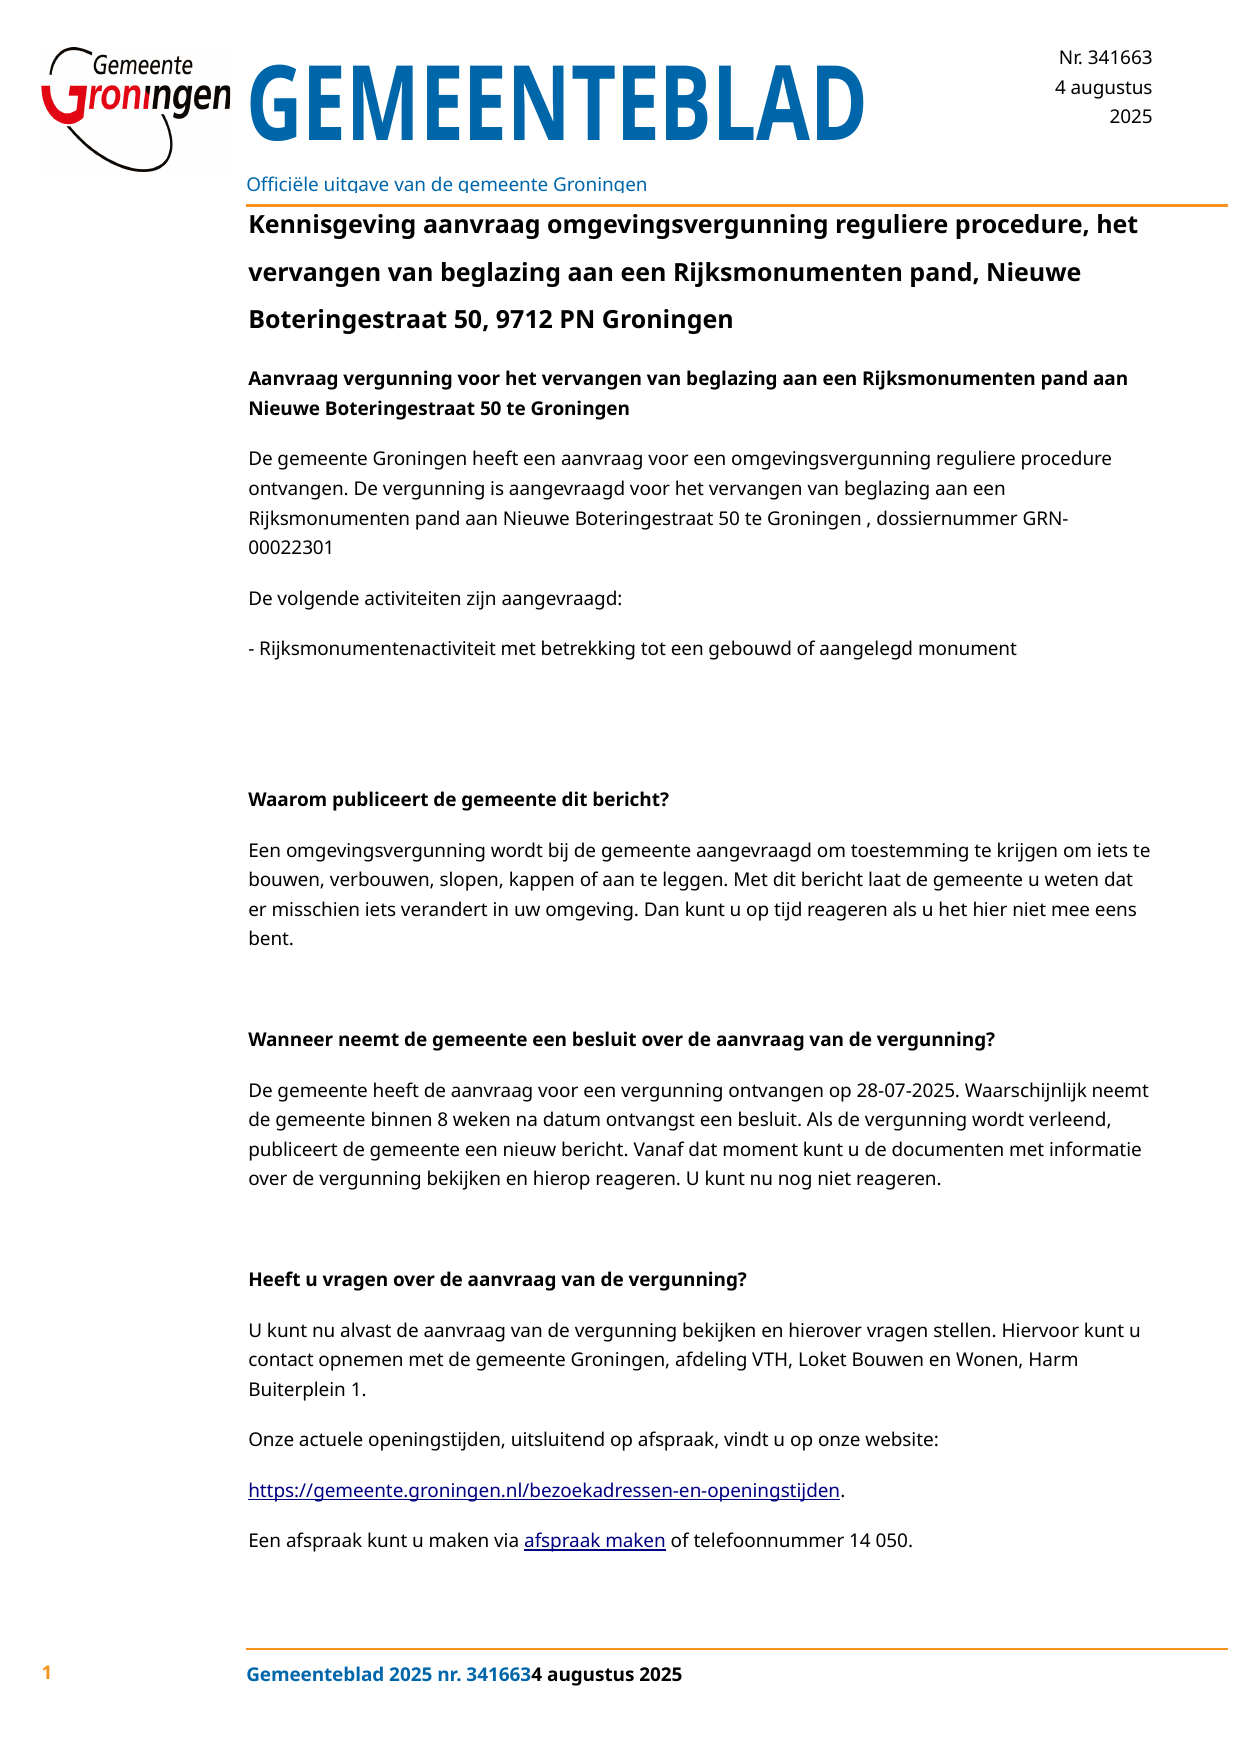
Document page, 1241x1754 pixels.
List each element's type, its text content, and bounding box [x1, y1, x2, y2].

text Wanneer neemt de gemeente een besluit over de aanvraag van de vergunning? [248, 1026, 1152, 1052]
text Waarom publiceert de gemeente dit bericht? [248, 786, 1152, 812]
text De volgende activiteiten zijn aangevraagd: [248, 585, 1152, 610]
text Een afspraak kunt u maken via afspraak maken of telefoonnummer 14 050. [248, 1527, 1152, 1553]
text Kennisgeving aanvraag omgevingsvergunning reguliere procedure, het vervangen van beglazing aan een Rijksmonumenten pand, Nieuwe Boteringestraat 50, 9712 PN Groningen [248, 207, 1152, 336]
picture [41, 47, 231, 172]
text Onze actuele openingstijden, uitsluitend op afspraak, vindt u op onze website: [248, 1426, 1152, 1452]
text Aanvraag vergunning voor het vervangen van beglazing aan een Rijksmonumenten pand aan Nieuwe Boteringestraat 50 te Groningen [248, 366, 1152, 421]
text Heeft u vragen over de aanvraag van de vergunning? [248, 1266, 1152, 1292]
text U kunt nu alvast de aanvraag van de vergunning bekijken en hierover vragen stellen. Hiervoor kunt u contact opnemen met de gemeente Groningen, afdeling VTH, Loket Bouwen en Wonen, Harm Buiterplein 1. [248, 1317, 1152, 1402]
text https://gemeente.groningen.nl/bezoekadressen-en-openingstijden. [248, 1477, 1152, 1502]
text Een omgevingsvergunning wordt bij de gemeente aangevraagd om toestemming te krijgen om iets te bouwen, verbouwen, slopen, kappen of aan te leggen. Met dit bericht laat de gemeente u weten dat er misschien iets verandert in uw omgeving. Dan kunt u op tijd reageren als u het hier niet mee eens bent. [248, 837, 1152, 951]
text - Rijksmonumentenactiviteit met betrekking tot een gebouwd of aangelegd monument [248, 635, 1152, 661]
text De gemeente Groningen heeft een aanvraag voor een omgevingsvergunning reguliere procedure ontvangen. De vergunning is aangevraagd voor het vervangen van beglazing aan een Rijksmonumenten pand aan Nieuwe Boteringestraat 50 te Groningen , dossiernummer GRN-00022301 [248, 446, 1152, 560]
text De gemeente heeft de aanvraag voor een vergunning ontvangen op 28-07-2025. Waarschijnlijk neemt de gemeente binnen 8 weken na datum ontvangst een besluit. Als de vergunning wordt verleend, publiceert de gemeente een nieuw bericht. Vanaf dat moment kunt u de documenten met informatie over de vergunning bekijken en hierop reageren. U kunt nu nog niet reageren. [248, 1077, 1152, 1191]
